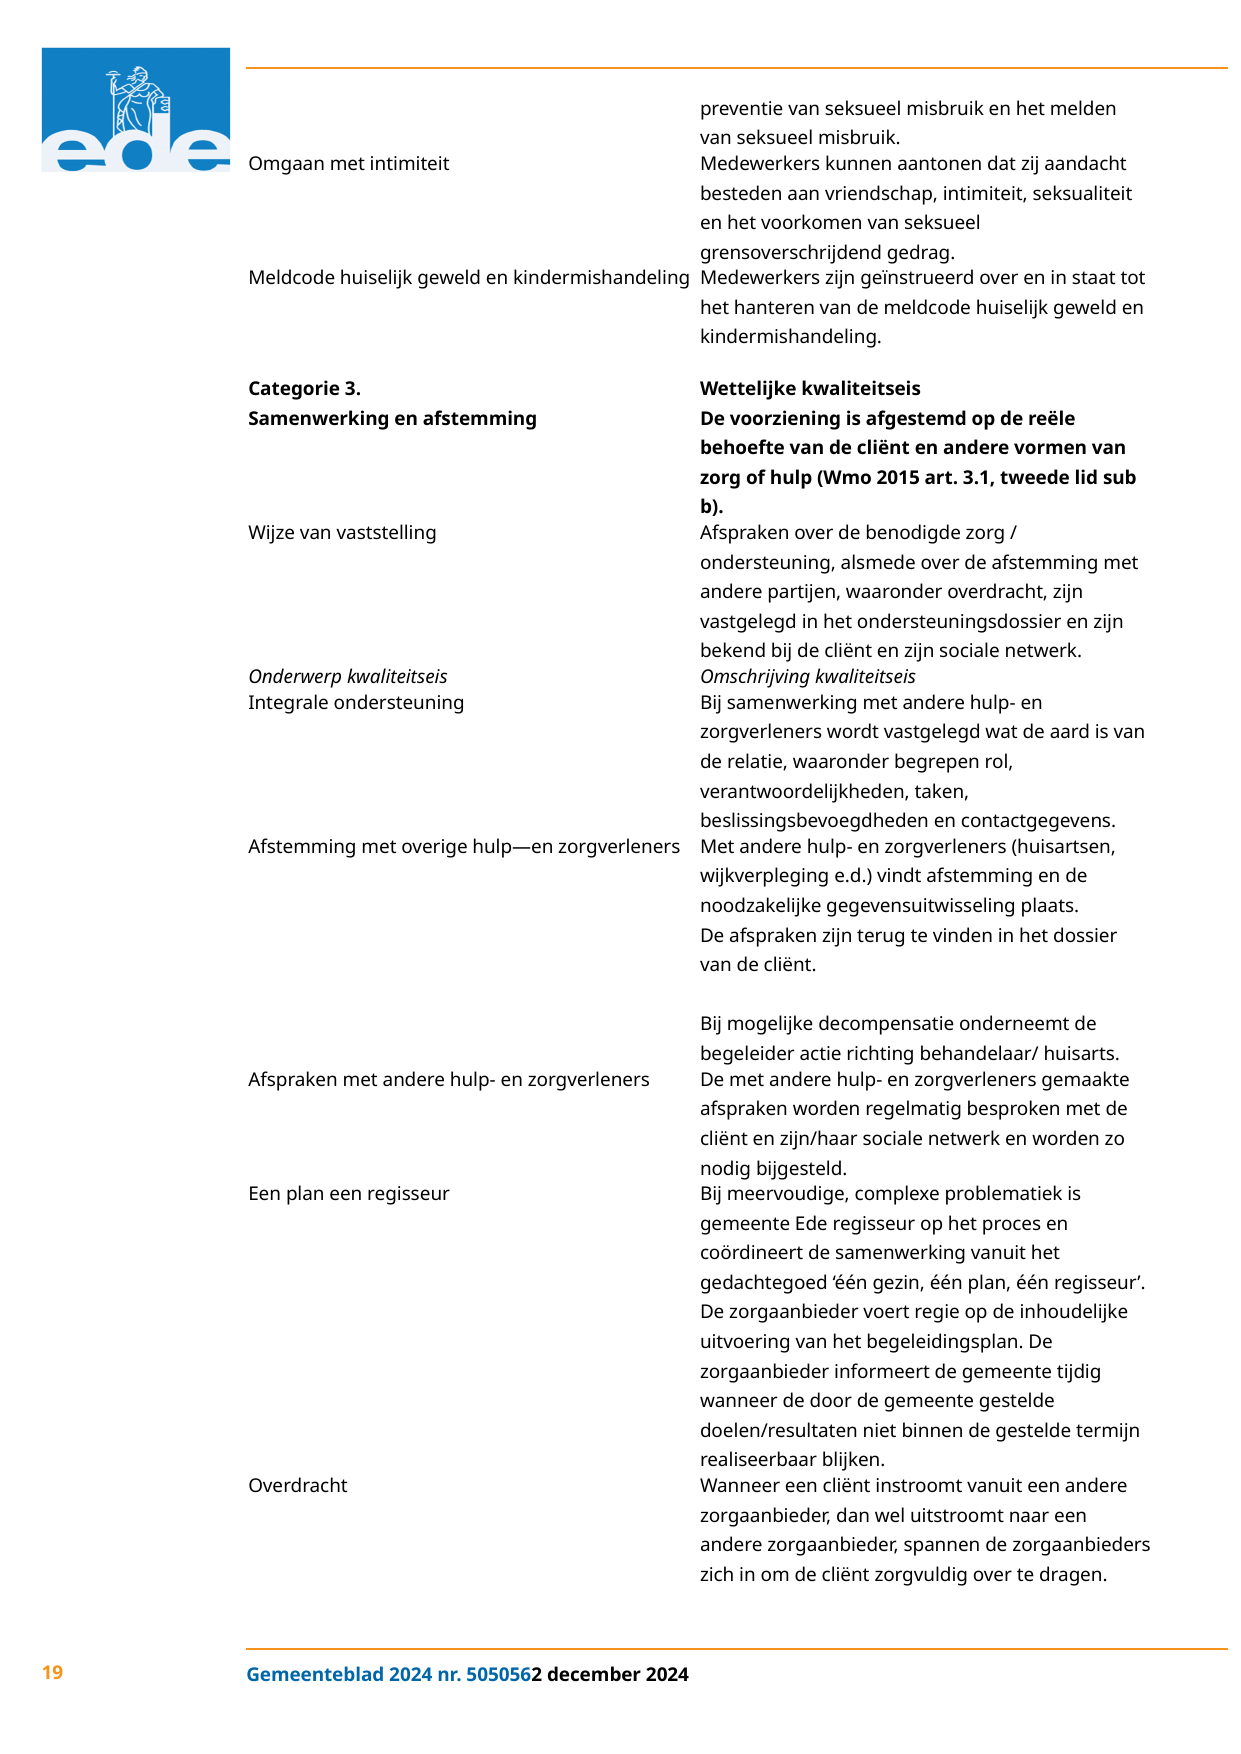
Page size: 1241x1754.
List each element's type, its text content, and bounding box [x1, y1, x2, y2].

table_cell Wanneer een cliënt instroomt vanuit een andere zorgaanbieder, dan wel uitstroomt naar een andere zorgaanbieder, spannen de zorgaanbieders zich in om de cliënt zorgvuldig over te dragen. [700, 1473, 1152, 1587]
table_cell Onderwerp kwaliteitseis [248, 663, 700, 689]
table_cell De met andere hulp- en zorgverleners gemaakte afspraken worden regelmatig besproken met de cliënt en zijn/haar sociale netwerk en worden zo nodig bijgesteld. [700, 1066, 1152, 1180]
table_cell Bij samenwerking met andere hulp- en zorgverleners wordt vastgelegd wat de aard is van de relatie, waaronder begrepen rol, verantwoordelijkheden, taken, beslissingsbevoegdheden en contactgegevens. [700, 689, 1152, 833]
picture [41, 47, 231, 172]
table_cell Categorie 3. Samenwerking en afstemming [248, 375, 700, 519]
table_cell [248, 95, 700, 150]
table_cell Overdracht [248, 1473, 700, 1587]
table_cell Afspraken over de benodigde zorg / ondersteuning, alsmede over de afstemming met andere partijen, waaronder overdracht, zijn vastgelegd in het ondersteuningsdossier en zijn bekend bij de cliënt en zijn sociale netwerk. [700, 519, 1152, 663]
table_cell Integrale ondersteuning [248, 689, 700, 833]
table_cell [248, 350, 700, 375]
table_cell Afstemming met overige hulp—en zorgverleners [248, 833, 700, 1066]
table_cell Afspraken met andere hulp- en zorgverleners [248, 1066, 700, 1180]
table_cell Wettelijke kwaliteitseis De voorziening is afgestemd op de reële behoefte van de cliënt en andere vormen van zorg of hulp (Wmo 2015 art. 3.1, tweede lid sub b). [700, 375, 1152, 519]
table_cell Omgaan met intimiteit [248, 150, 700, 264]
table_cell Wijze van vaststelling [248, 519, 700, 663]
table_cell Medewerkers kunnen aantonen dat zij aandacht besteden aan vriendschap, intimiteit, seksualiteit en het voorkomen van seksueel grensoverschrijdend gedrag. [700, 150, 1152, 264]
table_cell Omschrijving kwaliteitseis [700, 663, 1152, 689]
table_cell Bij meervoudige, complexe problematiek is gemeente Ede regisseur op het proces en coördineert de samenwerking vanuit het gedachtegoed ‘één gezin, één plan, één regisseur’. De zorgaanbieder voert regie op de inhoudelijke uitvoering van het begeleidingsplan. De zorgaanbieder informeert de gemeente tijdig wanneer de door de gemeente gestelde doelen/resultaten niet binnen de gestelde termijn realiseerbaar blijken. [700, 1180, 1152, 1472]
table_cell Medewerkers zijn geïnstrueerd over en in staat tot het hanteren van de meldcode huiselijk geweld en kindermishandeling. [700, 265, 1152, 349]
table_cell Met andere hulp- en zorgverleners (huisartsen, wijkverpleging e.d.) vindt afstemming en de noodzakelijke gegevensuitwisseling plaats. De afspraken zijn terug te vinden in het dossier van de cliënt. Bij mogelijke decompensatie onderneemt de begeleider actie richting behandelaar/ huisarts. [700, 833, 1152, 1066]
table_cell Meldcode huiselijk geweld en kindermishandeling [248, 265, 700, 349]
table_cell [700, 350, 1152, 375]
table_cell preventie van seksueel misbruik en het melden van seksueel misbruik. [700, 95, 1152, 150]
table_cell Een plan een regisseur [248, 1180, 700, 1472]
